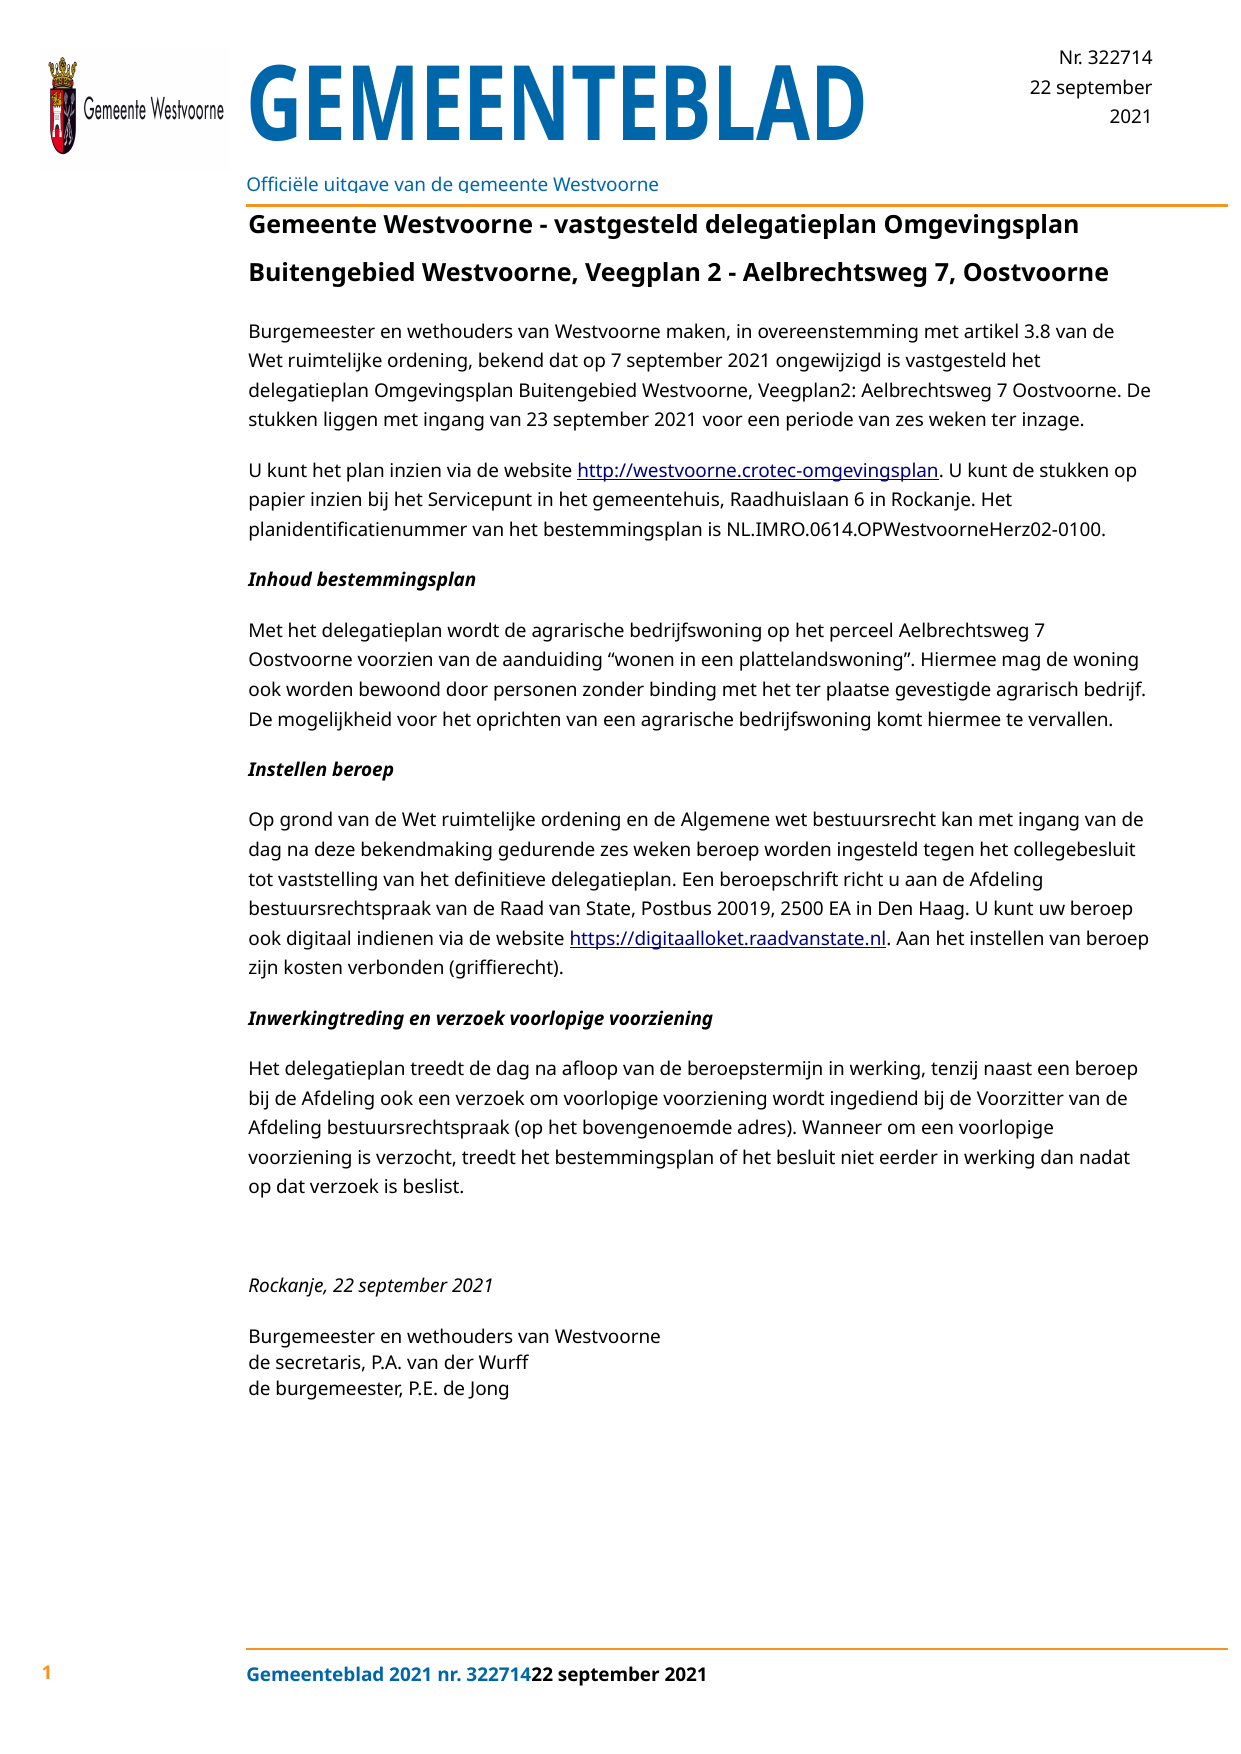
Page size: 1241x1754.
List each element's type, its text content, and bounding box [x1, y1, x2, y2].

text de burgemeester, P.E. de Jong [248, 1375, 1152, 1401]
text Burgemeester en wethouders van Westvoorne [248, 1323, 1152, 1349]
text Op grond van de Wet ruimtelijke ordening en de Algemene wet bestuursrecht kan met ingang van de dag na deze bekendmaking gedurende zes weken beroep worden ingesteld tegen het collegebesluit tot vaststelling van het definitieve delegatieplan. Een beroepschrift richt u aan de Afdeling bestuursrechtspraak van de Raad van State, Postbus 20019, 2500 EA in Den Haag. U kunt uw beroep ook digitaal indienen via de website https://digitaalloket.raadvanstate.nl. Aan het instellen van beroep zijn kosten verbonden (griffierecht). [248, 807, 1152, 980]
text Inhoud bestemmingsplan [248, 567, 1152, 592]
text Burgemeester en wethouders van Westvoorne maken, in overeenstemming met artikel 3.8 van de Wet ruimtelijke ordening, bekend dat op 7 september 2021 ongewijzigd is vastgesteld het delegatieplan Omgevingsplan Buitengebied Westvoorne, Veegplan2: Aelbrechtsweg 7 Oostvoorne. De stukken liggen met ingang van 23 september 2021 voor een periode van zes weken ter inzage. [248, 318, 1152, 432]
picture [41, 47, 231, 172]
text de secretaris, P.A. van der Wurff [248, 1349, 1152, 1375]
text Inwerkingtreding en verzoek voorlopige voorziening [248, 1005, 1152, 1031]
text Gemeente Westvoorne - vastgesteld delegatieplan Omgevingsplan Buitengebied Westvoorne, Veegplan 2 - Aelbrechtsweg 7, Oostvoorne [248, 207, 1152, 288]
text Met het delegatieplan wordt de agrarische bedrijfswoning op het perceel Aelbrechtsweg 7 Oostvoorne voorzien van de aanduiding “wonen in een plattelandswoning”. Hiermee mag de woning ook worden bewoond door personen zonder binding met het ter plaatse gevestigde agrarisch bedrijf. De mogelijkheid voor het oprichten van een agrarische bedrijfswoning komt hiermee te vervallen. [248, 617, 1152, 732]
text Rockanje, 22 september 2021 [248, 1272, 1152, 1298]
text Instellen beroep [248, 756, 1152, 782]
text Het delegatieplan treedt de dag na afloop van de beroepstermijn in werking, tenzij naast een beroep bij de Afdeling ook een verzoek om voorlopige voorziening wordt ingediend bij de Voorzitter van de Afdeling bestuursrechtspraak (op het bovengenoemde adres). Wanneer om een voorlopige voorziening is verzocht, treedt het bestemmingsplan of het besluit niet eerder in werking dan nadat op dat verzoek is beslist. [248, 1055, 1152, 1199]
text U kunt het plan inzien via de website http://westvoorne.crotec-omgevingsplan. U kunt de stukken op papier inzien bij het Servicepunt in het gemeentehuis, Raadhuislaan 6 in Rockanje. Het planidentificatienummer van het bestemmingsplan is NL.IMRO.0614.OPWestvoorneHerz02-0100. [248, 457, 1152, 542]
